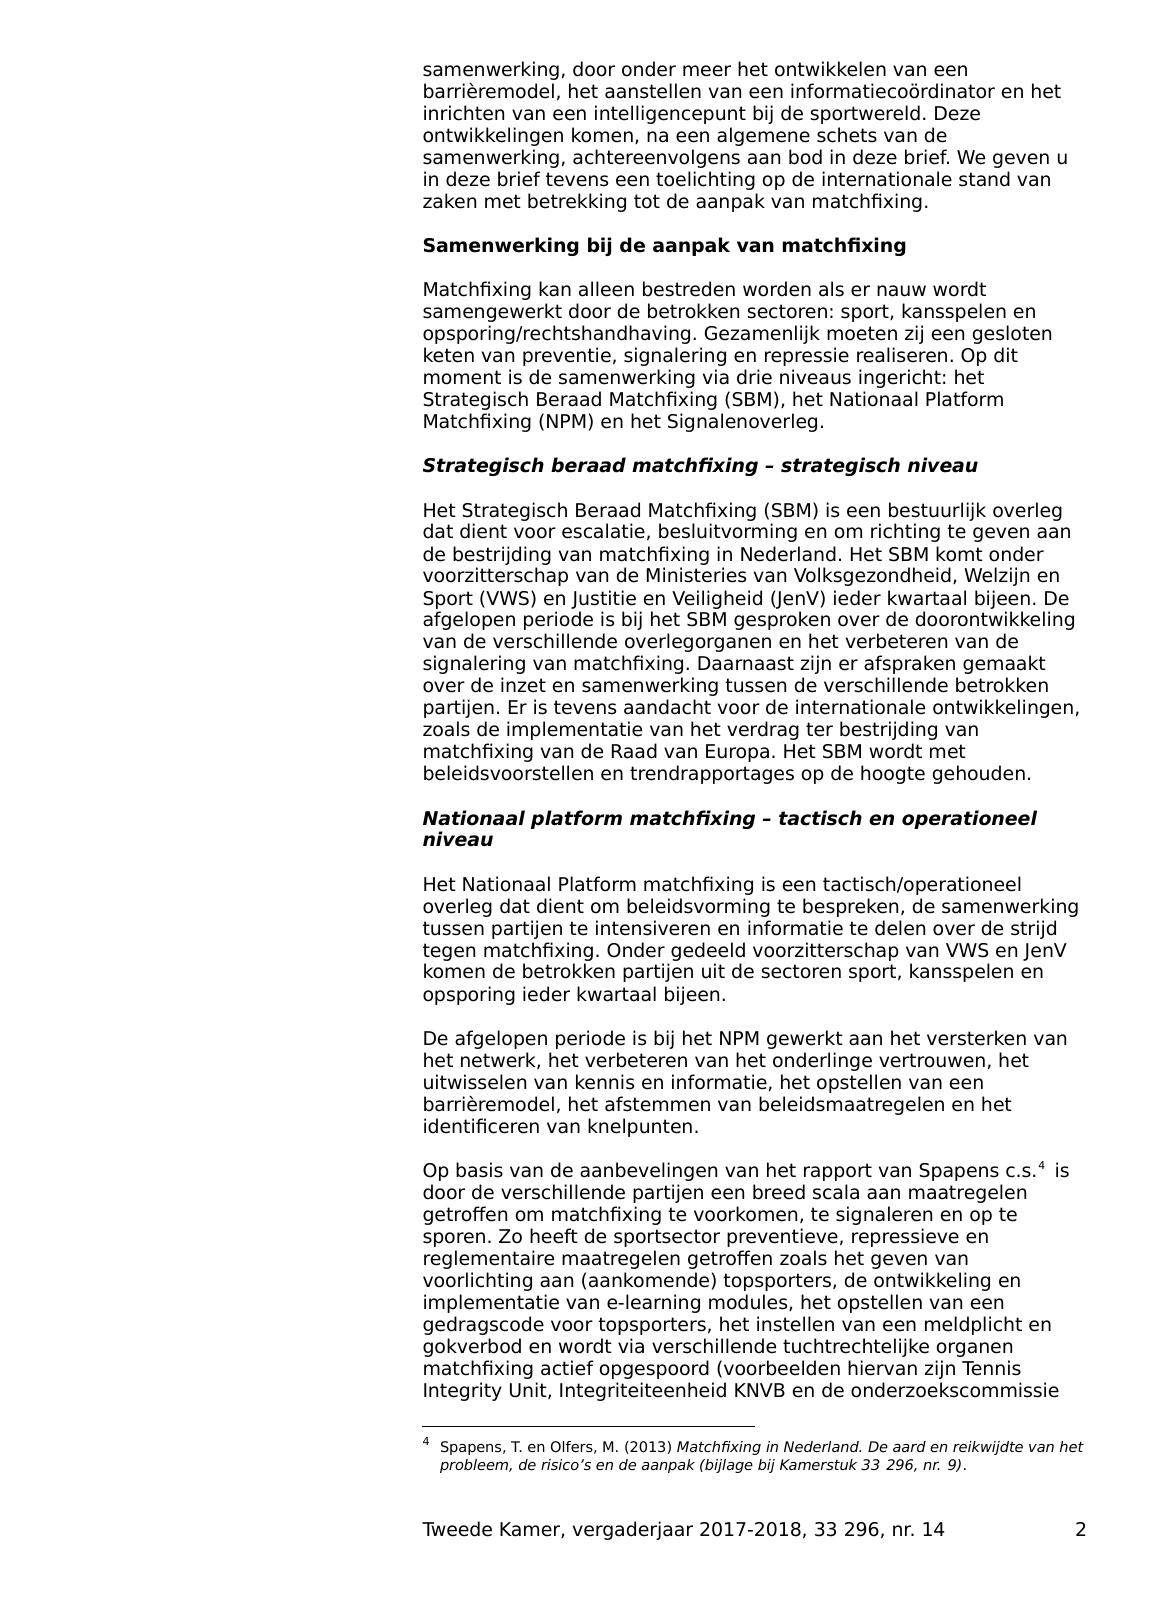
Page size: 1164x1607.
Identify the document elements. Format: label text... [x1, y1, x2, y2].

text samenwerking, door onder meer het ontwikkelen van een barrièremodel, het aanstellen van een informatiecoördinator en het inrichten van een intelligencepunt bij de sportwereld. Deze ontwikkelingen komen, na een algemene schets van de samenwerking, achtereenvolgens aan bod in deze brief. We geven u in deze brief tevens een toelichting op de internationale stand van zaken met betrekking tot de aanpak van matchfixing. [422, 59, 1087, 213]
text Het Strategisch Beraad Matchfixing (SBM) is een bestuurlijk overleg dat dient voor escalatie, besluitvorming en om richting te geven aan de bestrijding van matchfixing in Nederland. Het SBM komt onder voorzitterschap van de Ministeries van Volksgezondheid, Welzijn en Sport (VWS) en Justitie en Veiligheid (JenV) ieder kwartaal bijeen. De afgelopen periode is bij het SBM gesproken over de doorontwikkeling van de verschillende overlegorganen en het verbeteren van de signalering van matchfixing. Daarnaast zijn er afspraken gemaakt over de inzet en samenwerking tussen de verschillende betrokken partijen. Er is tevens aandacht voor de internationale ontwikkelingen, zoals de implementatie van het verdrag ter bestrijding van matchfixing van de Raad van Europa. Het SBM wordt met beleidsvoorstellen en trendrapportages op de hoogte gehouden. [422, 499, 1087, 785]
subtitle Samenwerking bij de aanpak van matchfixing [422, 235, 1087, 257]
text De afgelopen periode is bij het NPM gewerkt aan het versterken van het netwerk, het verbeteren van het onderlinge vertrouwen, het uitwisselen van kennis en informatie, het opstellen van een barrièremodel, het afstemmen van beleidsmaatregelen en het identificeren van knelpunten. [422, 1028, 1087, 1137]
text Het Nationaal Platform matchfixing is een tactisch/operationeel overleg dat dient om beleidsvorming te bespreken, de samenwerking tussen partijen te intensiveren en informatie te delen over de strijd tegen matchfixing. Onder gedeeld voorzitterschap van VWS en JenV komen de betrokken partijen uit de sectoren sport, kansspelen en opsporing ieder kwartaal bijeen. [422, 873, 1087, 1005]
text Matchfixing kan alleen bestreden worden als er nauw wordt samengewerkt door de betrokken sectoren: sport, kansspelen en opsporing/rechtshandhaving. Gezamenlijk moeten zij een gesloten keten van preventie, signalering en repressie realiseren. Op dit moment is de samenwerking via drie niveaus ingericht: het Strategisch Beraad Matchfixing (SBM), het Nationaal Platform Matchfixing (NPM) en het Signalenoverleg. [422, 279, 1087, 433]
text Op basis van de aanbevelingen van het rapport van Spapens c.s. is door de verschillende partijen een breed scala aan maatregelen getroffen om matchfixing te voorkomen, te signaleren en op te sporen. Zo heeft de sportsector preventieve, repressieve en reglementaire maatregelen getroffen zoals het geven van voorlichting aan (aankomende) topsporters, de ontwikkeling en implementatie van e-learning modules, het opstellen van een gedragscode voor topsporters, het instellen van een meldplicht en gokverbod en wordt via verschillende tuchtrechtelijke organen matchfixing actief opgespoord (voorbeelden hiervan zijn Tennis Integrity Unit, Integriteiteenheid KNVB en de onderzoekscommissie [422, 1160, 1087, 1401]
subtitle Nationaal platform matchfixing – tactisch en operationeel niveau [422, 807, 1087, 851]
subtitle Strategisch beraad matchfixing – strategisch niveau [422, 455, 1087, 477]
text Spapens, T. en Olfers, M. (2013) Matchfixing in Nederland. De aard en reikwijdte van het probleem, de risico’s en de aanpak (bijlage bij Kamerstuk 33 296, nr. 9). [422, 1435, 1087, 1474]
